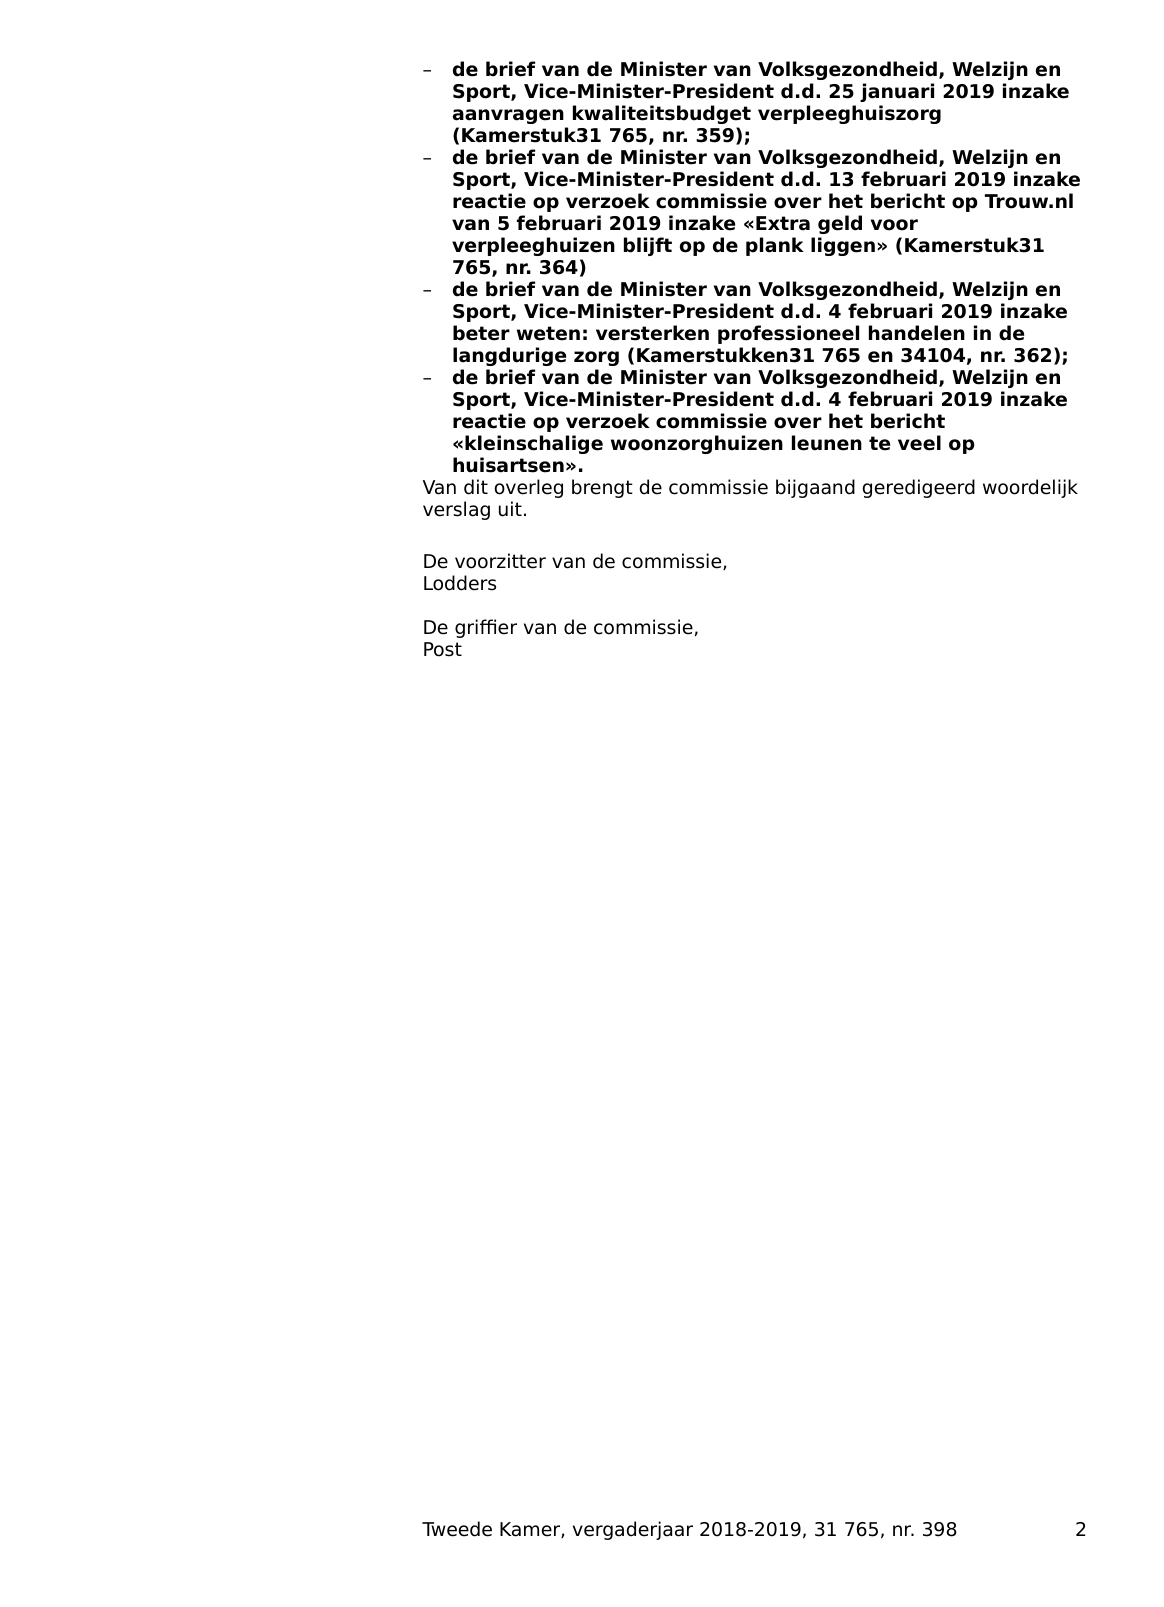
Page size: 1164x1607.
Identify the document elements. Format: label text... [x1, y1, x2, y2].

text – de brief van de Minister van Volksgezondheid, Welzijn en Sport, Vice-Minister-President d.d. 13 februari 2019 inzake reactie op verzoek commissie over het bericht op Trouw.nl van 5 februari 2019 inzake «Extra geld voor verpleeghuizen blijft op de plank liggen» (Kamerstuk31 765, nr. 364) [422, 147, 1087, 279]
text De griffier van de commissie, Post [422, 617, 1087, 661]
text – de brief van de Minister van Volksgezondheid, Welzijn en Sport, Vice-Minister-President d.d. 25 januari 2019 inzake aanvragen kwaliteitsbudget verpleeghuiszorg (Kamerstuk31 765, nr. 359); [422, 59, 1087, 147]
text – de brief van de Minister van Volksgezondheid, Welzijn en Sport, Vice-Minister-President d.d. 4 februari 2019 inzake reactie op verzoek commissie over het bericht «kleinschalige woonzorghuizen leunen te veel op huisartsen». [422, 367, 1087, 477]
text – de brief van de Minister van Volksgezondheid, Welzijn en Sport, Vice-Minister-President d.d. 4 februari 2019 inzake beter weten: versterken professioneel handelen in de langdurige zorg (Kamerstukken31 765 en 34104, nr. 362); [422, 279, 1087, 367]
text De voorzitter van de commissie, Lodders [422, 551, 1087, 594]
text Van dit overleg brengt de commissie bijgaand geredigeerd woordelijk verslag uit. [422, 477, 1087, 521]
